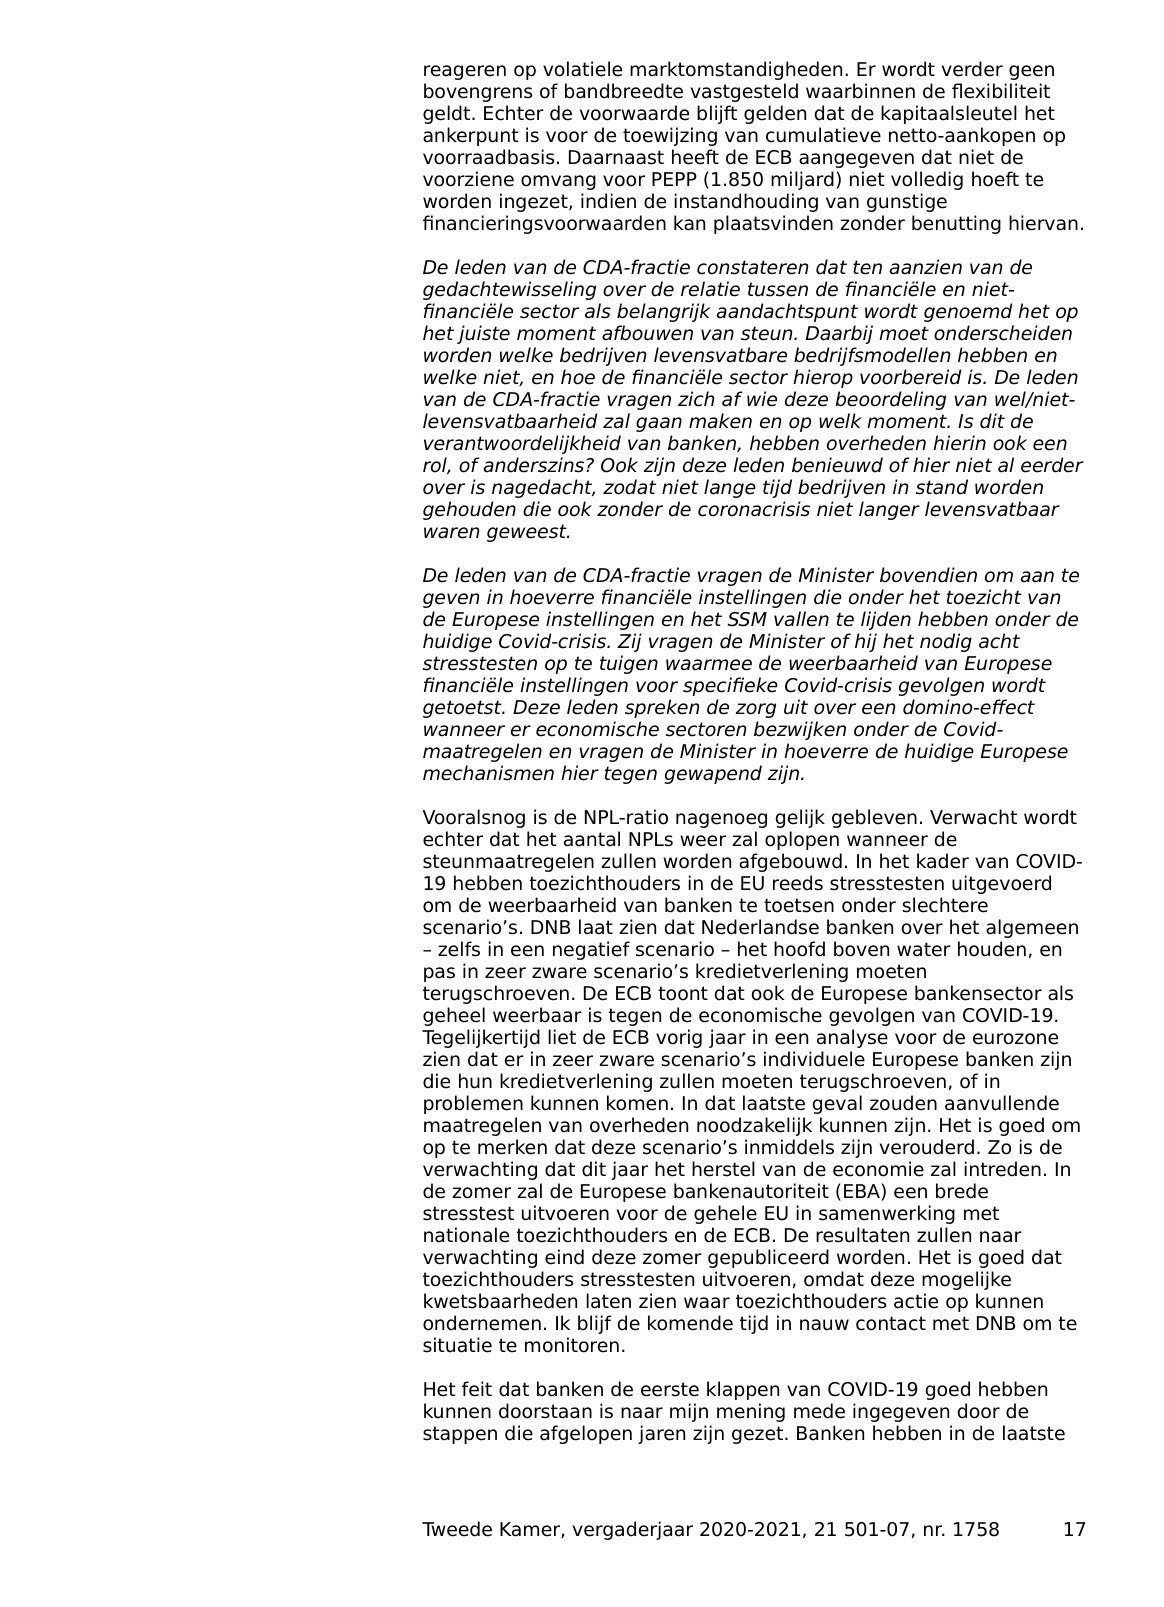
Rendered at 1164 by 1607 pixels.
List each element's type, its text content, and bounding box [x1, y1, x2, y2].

text De leden van de CDA-fractie vragen de Minister bovendien om aan te geven in hoeverre financiële instellingen die onder het toezicht van de Europese instellingen en het SSM vallen te lijden hebben onder de huidige Covid-crisis. Zij vragen de Minister of hij het nodig acht stresstesten op te tuigen waarmee de weerbaarheid van Europese financiële instellingen voor specifieke Covid-crisis gevolgen wordt getoetst. Deze leden spreken de zorg uit over een domino-effect wanneer er economische sectoren bezwijken onder de Covid-maatregelen en vragen de Minister in hoeverre de huidige Europese mechanismen hier tegen gewapend zijn. [422, 565, 1087, 785]
text Vooralsnog is de NPL-ratio nagenoeg gelijk gebleven. Verwacht wordt echter dat het aantal NPLs weer zal oplopen wanneer de steunmaatregelen zullen worden afgebouwd. In het kader van COVID-19 hebben toezichthouders in de EU reeds stresstesten uitgevoerd om de weerbaarheid van banken te toetsen onder slechtere scenario’s. DNB laat zien dat Nederlandse banken over het algemeen – zelfs in een negatief scenario – het hoofd boven water houden, en pas in zeer zware scenario’s kredietverlening moeten terugschroeven. De ECB toont dat ook de Europese bankensector als geheel weerbaar is tegen de economische gevolgen van COVID-19. Tegelijkertijd liet de ECB vorig jaar in een analyse voor de eurozone zien dat er in zeer zware scenario’s individuele Europese banken zijn die hun kredietverlening zullen moeten terugschroeven, of in problemen kunnen komen. In dat laatste geval zouden aanvullende maatregelen van overheden noodzakelijk kunnen zijn. Het is goed om op te merken dat deze scenario’s inmiddels zijn verouderd. Zo is de verwachting dat dit jaar het herstel van de economie zal intreden. In de zomer zal de Europese bankenautoriteit (EBA) een brede stresstest uitvoeren voor de gehele EU in samenwerking met nationale toezichthouders en de ECB. De resultaten zullen naar verwachting eind deze zomer gepubliceerd worden. Het is goed dat toezichthouders stresstesten uitvoeren, omdat deze mogelijke kwetsbaarheden laten zien waar toezichthouders actie op kunnen ondernemen. Ik blijf de komende tijd in nauw contact met DNB om te situatie te monitoren. [422, 807, 1087, 1356]
text De leden van de CDA-fractie constateren dat ten aanzien van de gedachtewisseling over de relatie tussen de financiële en niet-financiële sector als belangrijk aandachtspunt wordt genoemd het op het juiste moment afbouwen van steun. Daarbij moet onderscheiden worden welke bedrijven levensvatbare bedrijfsmodellen hebben en welke niet, en hoe de financiële sector hierop voorbereid is. De leden van de CDA-fractie vragen zich af wie deze beoordeling van wel/niet-levensvatbaarheid zal gaan maken en op welk moment. Is dit de verantwoordelijkheid van banken, hebben overheden hierin ook een rol, of anderszins? Ook zijn deze leden benieuwd of hier niet al eerder over is nagedacht, zodat niet lange tijd bedrijven in stand worden gehouden die ook zonder de coronacrisis niet langer levensvatbaar waren geweest. [422, 257, 1087, 543]
text Het feit dat banken de eerste klappen van COVID-19 goed hebben kunnen doorstaan is naar mijn mening mede ingegeven door de stappen die afgelopen jaren zijn gezet. Banken hebben in de laatste [422, 1379, 1087, 1444]
text reageren op volatiele marktomstandigheden. Er wordt verder geen bovengrens of bandbreedte vastgesteld waarbinnen de flexibiliteit geldt. Echter de voorwaarde blijft gelden dat de kapitaalsleutel het ankerpunt is voor de toewijzing van cumulatieve netto-aankopen op voorraadbasis. Daarnaast heeft de ECB aangegeven dat niet de voorziene omvang voor PEPP (1.850 miljard) niet volledig hoeft te worden ingezet, indien de instandhouding van gunstige financieringsvoorwaarden kan plaatsvinden zonder benutting hiervan. [422, 59, 1087, 235]
